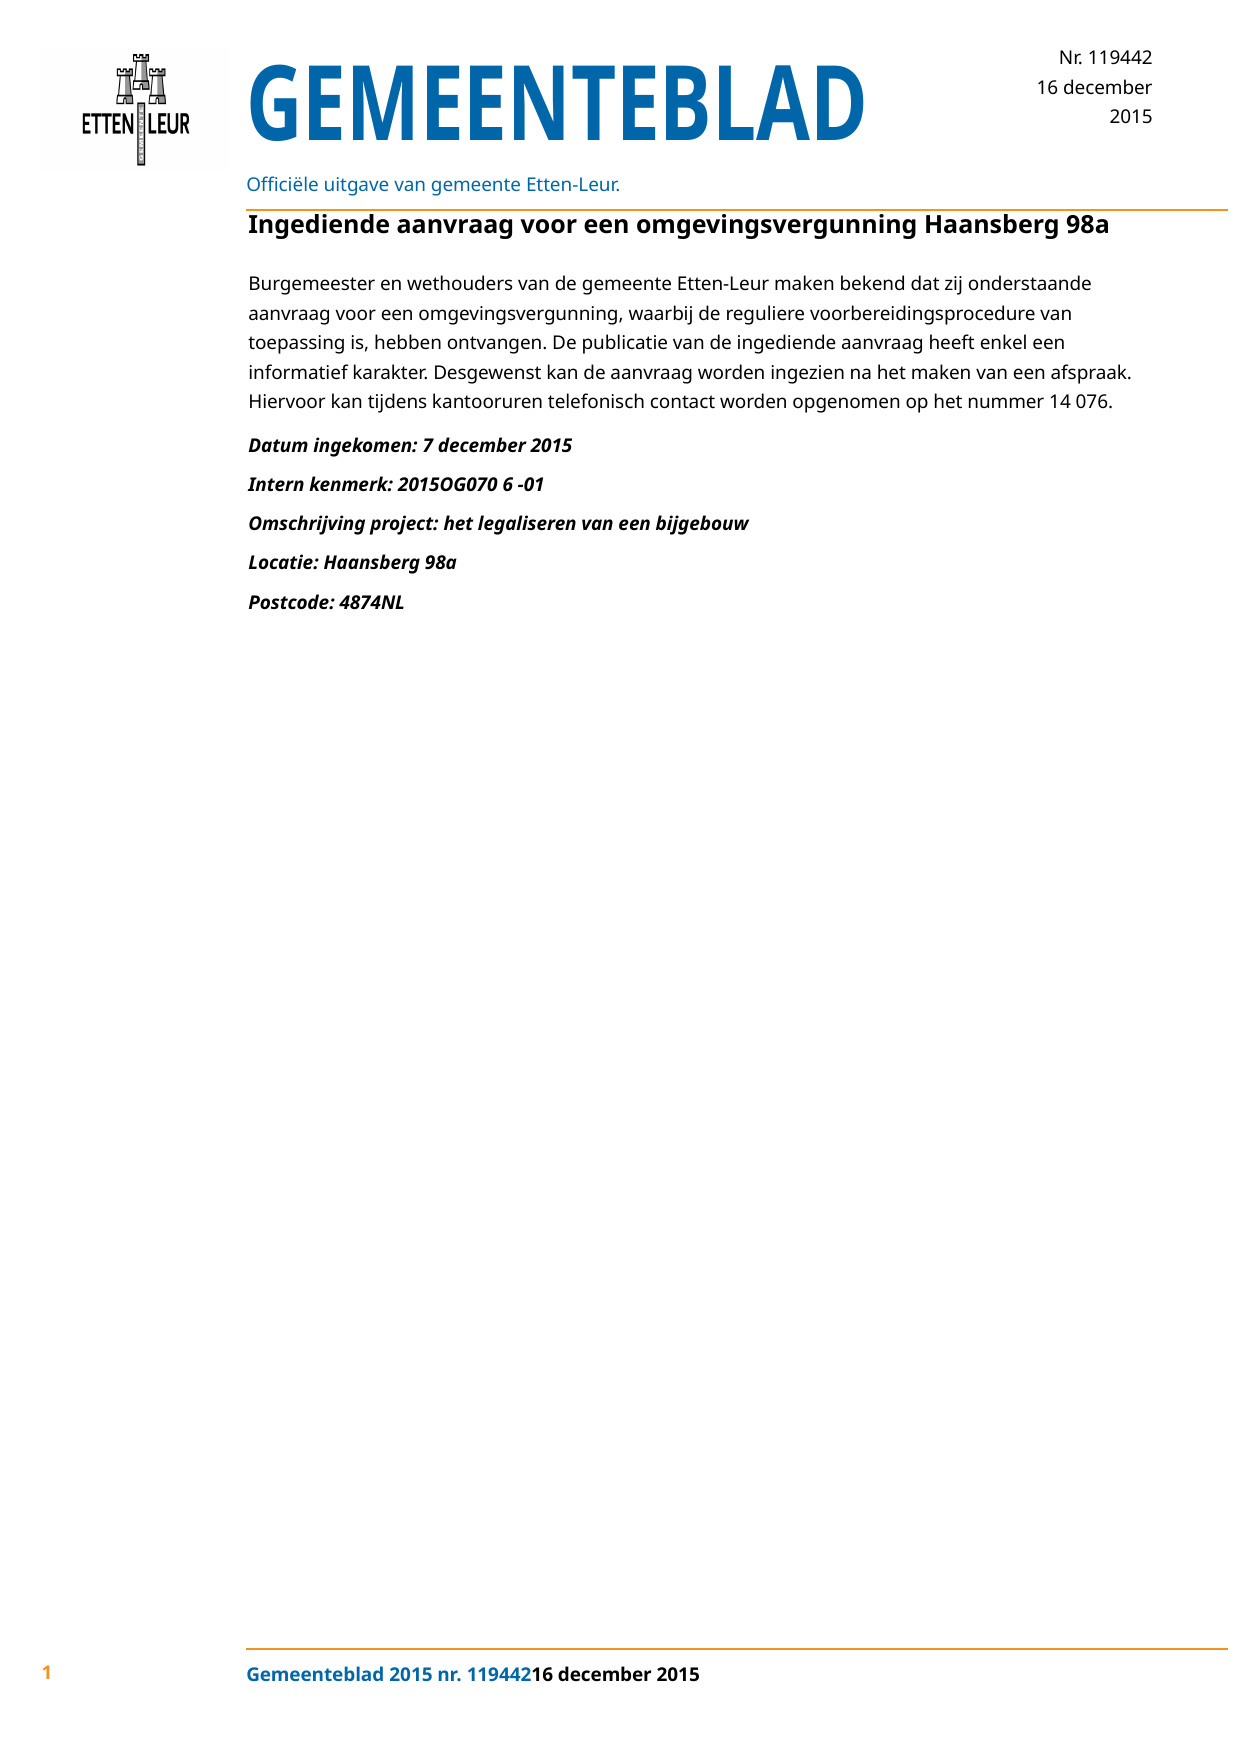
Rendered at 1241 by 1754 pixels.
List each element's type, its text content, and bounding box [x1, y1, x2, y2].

text Locatie: Haansberg 98a [248, 549, 1152, 575]
text Ingediende aanvraag voor een omgevingsvergunning Haansberg 98a [248, 211, 1152, 241]
text Datum ingekomen: 7 december 2015 [248, 432, 1152, 457]
text Postcode: 4874NL [248, 589, 1152, 614]
picture [41, 47, 231, 172]
text Intern kenmerk: 2015OG070 6 -01 [248, 471, 1152, 497]
text Burgemeester en wethouders van de gemeente Etten-Leur maken bekend dat zij onderstaande aanvraag voor een omgevingsvergunning, waarbij de reguliere voorbereidingsprocedure van toepassing is, hebben ontvangen. De publicatie van de ingediende aanvraag heeft enkel een informatief karakter. Desgewenst kan de aanvraag worden ingezien na het maken van een afspraak. Hiervoor kan tijdens kantooruren telefonisch contact worden opgenomen op het nummer 14 076. [248, 270, 1152, 414]
text Omschrijving project: het legaliseren van een bijgebouw [248, 510, 1152, 536]
